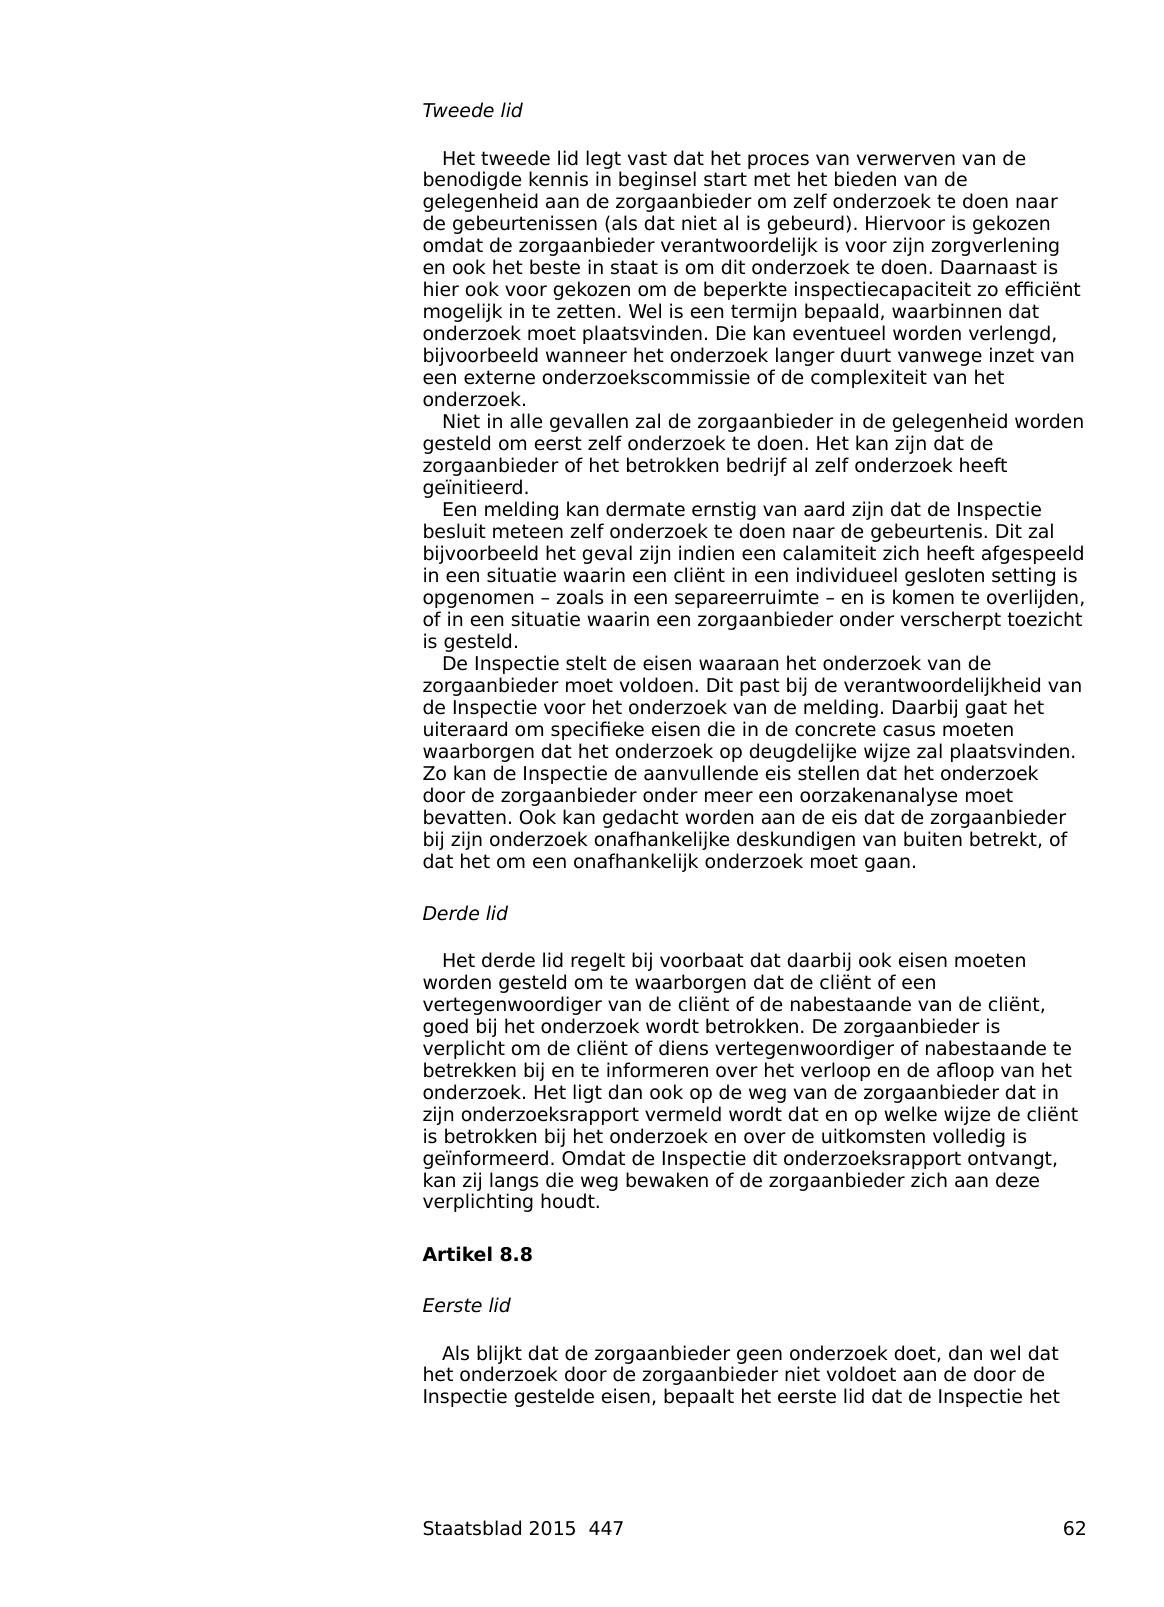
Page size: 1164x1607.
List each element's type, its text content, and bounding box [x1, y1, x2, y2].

subtitle Eerste lid [422, 1295, 1087, 1317]
subtitle Artikel 8.8 [422, 1243, 1087, 1265]
text Als blijkt dat de zorgaanbieder geen onderzoek doet, dan wel dat het onderzoek door de zorgaanbieder niet voldoet aan de door de Inspectie gestelde eisen, bepaalt het eerste lid dat de Inspectie het [422, 1342, 1087, 1408]
subtitle Derde lid [422, 903, 1087, 925]
text Het derde lid regelt bij voorbaat dat daarbij ook eisen moeten worden gesteld om te waarborgen dat de cliënt of een vertegenwoordiger van de cliënt of de nabestaande van de cliënt, goed bij het onderzoek wordt betrokken. De zorgaanbieder is verplicht om de cliënt of diens vertegenwoordiger of nabestaande te betrekken bij en te informeren over het verloop en de afloop van het onderzoek. Het ligt dan ook op de weg van de zorgaanbieder dat in zijn onderzoeksrapport vermeld wordt dat en op welke wijze de cliënt is betrokken bij het onderzoek en over de uitkomsten volledig is geïnformeerd. Omdat de Inspectie dit onderzoeksrapport ontvangt, kan zij langs die weg bewaken of de zorgaanbieder zich aan deze verplichting houdt. [422, 950, 1087, 1213]
subtitle Tweede lid [422, 100, 1087, 122]
text De Inspectie stelt de eisen waaraan het onderzoek van de zorgaanbieder moet voldoen. Dit past bij de verantwoordelijkheid van de Inspectie voor het onderzoek van de melding. Daarbij gaat het uiteraard om specifieke eisen die in de concrete casus moeten waarborgen dat het onderzoek op deugdelijke wijze zal plaatsvinden. Zo kan de Inspectie de aanvullende eis stellen dat het onderzoek door de zorgaanbieder onder meer een oorzakenanalyse moet bevatten. Ook kan gedacht worden aan de eis dat de zorgaanbieder bij zijn onderzoek onafhankelijke deskundigen van buiten betrekt, of dat het om een onafhankelijk onderzoek moet gaan. [422, 653, 1087, 873]
text Niet in alle gevallen zal de zorgaanbieder in de gelegenheid worden gesteld om eerst zelf onderzoek te doen. Het kan zijn dat de zorgaanbieder of het betrokken bedrijf al zelf onderzoek heeft geïnitieerd. [422, 411, 1087, 499]
text Het tweede lid legt vast dat het proces van verwerven van de benodigde kennis in beginsel start met het bieden van de gelegenheid aan de zorgaanbieder om zelf onderzoek te doen naar de gebeurtenissen (als dat niet al is gebeurd). Hiervoor is gekozen omdat de zorgaanbieder verantwoordelijk is voor zijn zorgverlening en ook het beste in staat is om dit onderzoek te doen. Daarnaast is hier ook voor gekozen om de beperkte inspectiecapaciteit zo efficiënt mogelijk in te zetten. Wel is een termijn bepaald, waarbinnen dat onderzoek moet plaatsvinden. Die kan eventueel worden verlengd, bijvoorbeeld wanneer het onderzoek langer duurt vanwege inzet van een externe onderzoekscommissie of de complexiteit van het onderzoek. [422, 147, 1087, 411]
text Een melding kan dermate ernstig van aard zijn dat de Inspectie besluit meteen zelf onderzoek te doen naar de gebeurtenis. Dit zal bijvoorbeeld het geval zijn indien een calamiteit zich heeft afgespeeld in een situatie waarin een cliënt in een individueel gesloten setting is opgenomen – zoals in een separeerruimte – en is komen te overlijden, of in een situatie waarin een zorgaanbieder onder verscherpt toezicht is gesteld. [422, 499, 1087, 653]
